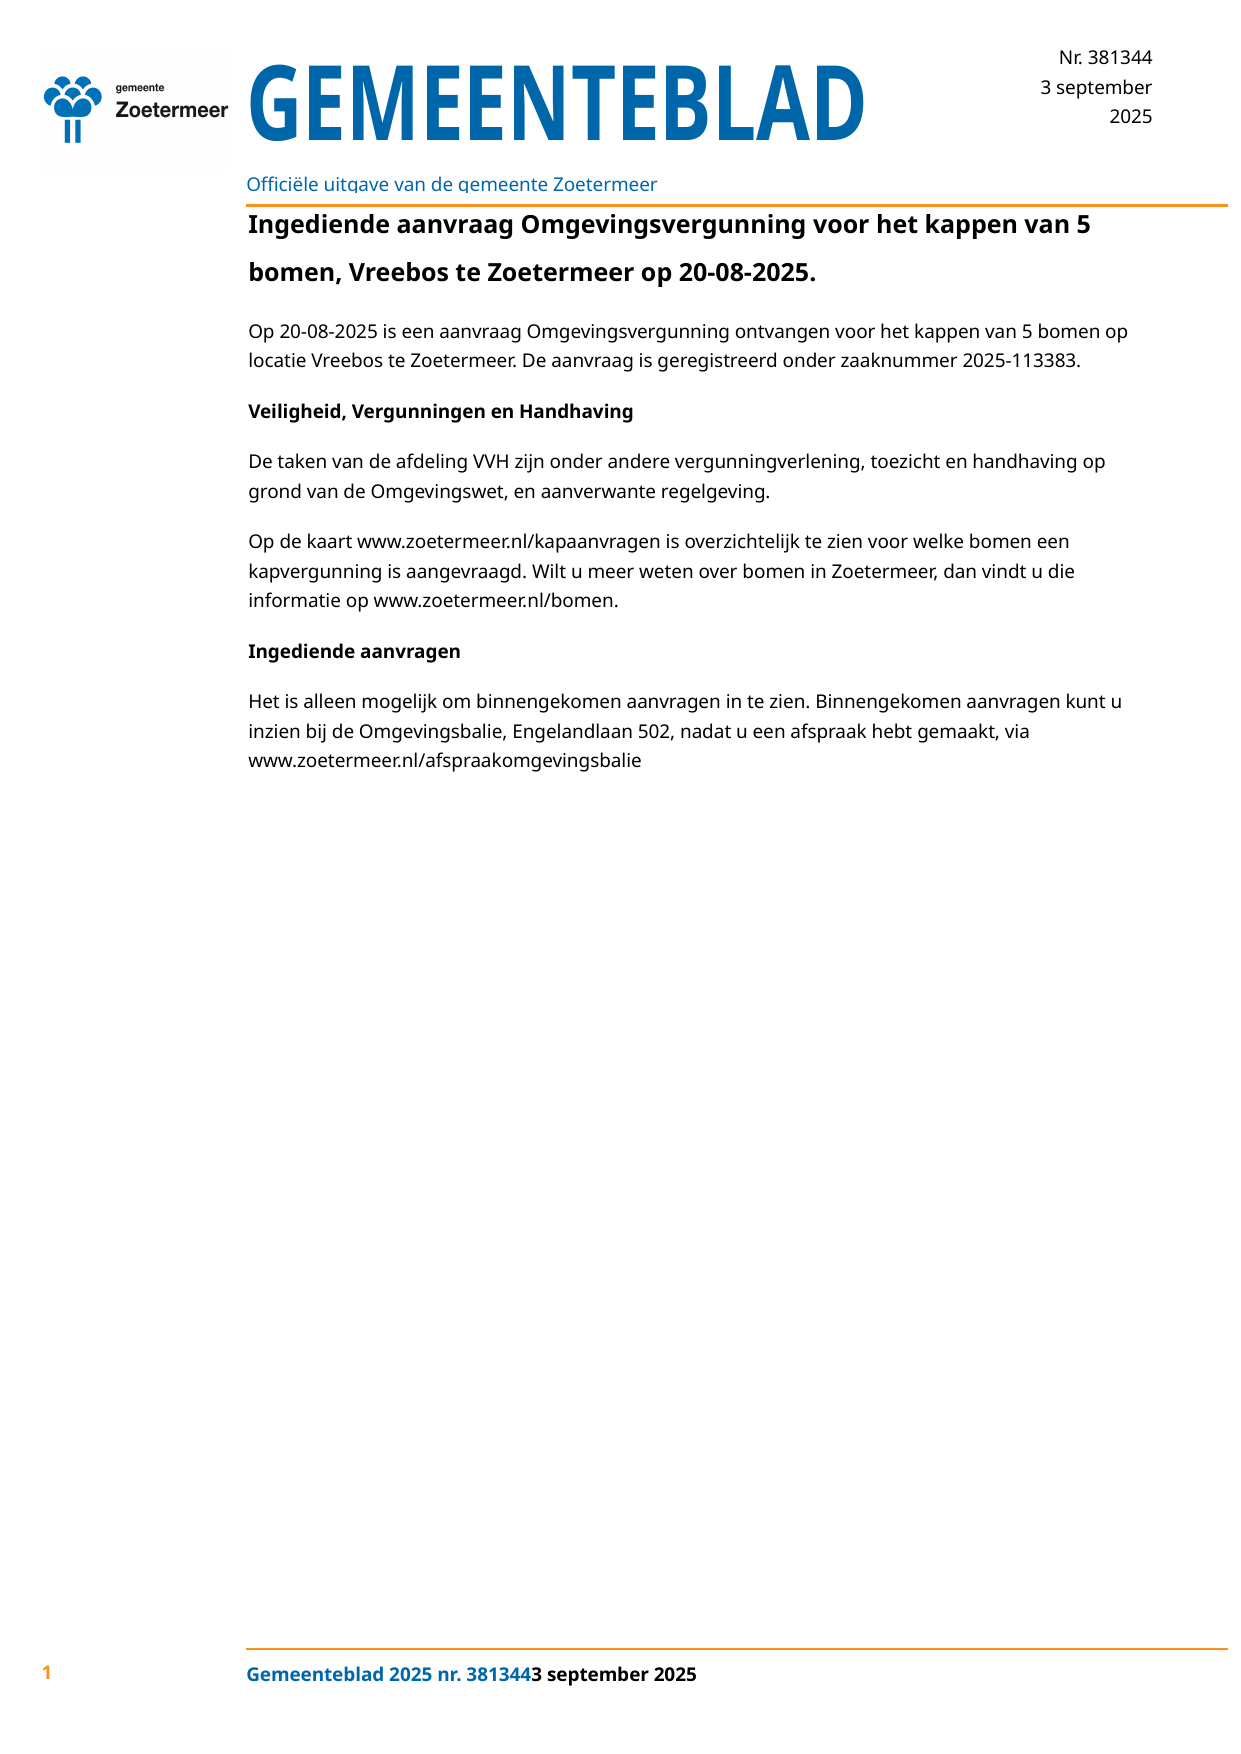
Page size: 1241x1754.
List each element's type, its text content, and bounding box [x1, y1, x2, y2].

text Ingediende aanvragen [248, 638, 1152, 664]
text Ingediende aanvraag Omgevingsvergunning voor het kappen van 5 bomen, Vreebos te Zoetermeer op 20-08-2025. [248, 207, 1152, 288]
text De taken van de afdeling VVH zijn onder andere vergunningverlening, toezicht en handhaving op grond van de Omgevingswet, en aanverwante regelgeving. [248, 448, 1152, 504]
picture [41, 47, 231, 172]
text Op 20-08-2025 is een aanvraag Omgevingsvergunning ontvangen voor het kappen van 5 bomen op locatie Vreebos te Zoetermeer. De aanvraag is geregistreerd onder zaaknummer 2025-113383. [248, 318, 1152, 373]
text Op de kaart www.zoetermeer.nl/kapaanvragen is overzichtelijk te zien voor welke bomen een kapvergunning is aangevraagd. Wilt u meer weten over bomen in Zoetermeer, dan vindt u die informatie op www.zoetermeer.nl/bomen. [248, 528, 1152, 613]
text Het is alleen mogelijk om binnengekomen aanvragen in te zien. Binnengekomen aanvragen kunt u inzien bij de Omgevingsbalie, Engelandlaan 502, nadat u een afspraak hebt gemaakt, via www.zoetermeer.nl/afspraakomgevingsbalie [248, 688, 1152, 773]
text Veiligheid, Vergunningen en Handhaving [248, 398, 1152, 424]
